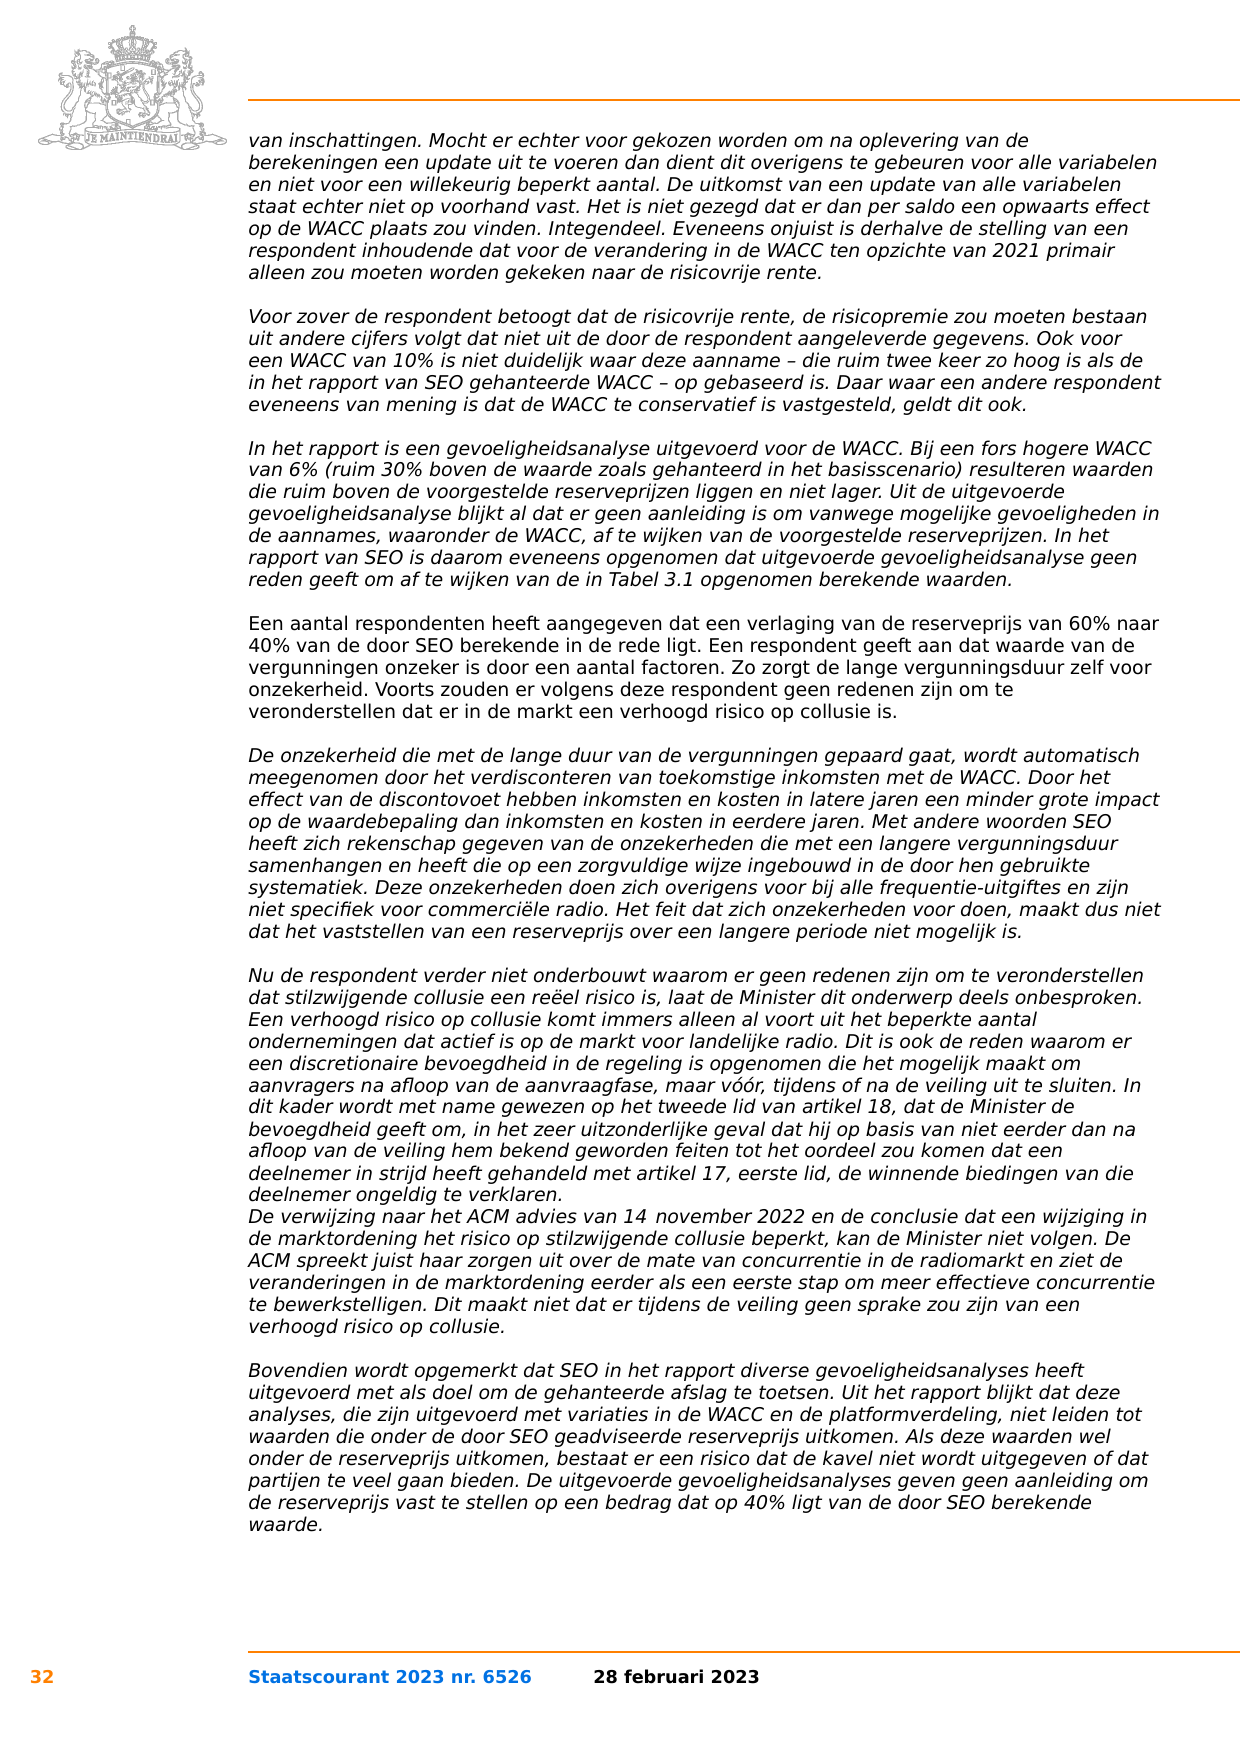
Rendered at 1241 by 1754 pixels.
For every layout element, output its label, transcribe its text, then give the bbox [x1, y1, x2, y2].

text van inschattingen. Mocht er echter voor gekozen worden om na oplevering van de berekeningen een update uit te voeren dan dient dit overigens te gebeuren voor alle variabelen en niet voor een willekeurig beperkt aantal. De uitkomst van een update van alle variabelen staat echter niet op voorhand vast. Het is niet gezegd dat er dan per saldo een opwaarts effect op de WACC plaats zou vinden. Integendeel. Eveneens onjuist is derhalve de stelling van een respondent inhoudende dat voor de verandering in de WACC ten opzichte van 2021 primair alleen zou moeten worden gekeken naar de risicovrije rente. [248, 130, 1163, 284]
picture [38, 25, 227, 150]
text Voor zover de respondent betoogt dat de risicovrije rente, de risicopremie zou moeten bestaan uit andere cijfers volgt dat niet uit de door de respondent aangeleverde gegevens. Ook voor een WACC van 10% is niet duidelijk waar deze aanname – die ruim twee keer zo hoog is als de in het rapport van SEO gehanteerde WACC – op gebaseerd is. Daar waar een andere respondent eveneens van mening is dat de WACC te conservatief is vastgesteld, geldt dit ook. [248, 306, 1163, 416]
text De verwijzing naar het ACM advies van 14 november 2022 en de conclusie dat een wijziging in de marktordening het risico op stilzwijgende collusie beperkt, kan de Minister niet volgen. De ACM spreekt juist haar zorgen uit over de mate van concurrentie in de radiomarkt en ziet de veranderingen in de marktordening eerder als een eerste stap om meer effectieve concurrentie te bewerkstelligen. Dit maakt niet dat er tijdens de veiling geen sprake zou zijn van een verhoogd risico op collusie. [248, 1206, 1163, 1338]
text Een aantal respondenten heeft aangegeven dat een verlaging van de reserveprijs van 60% naar 40% van de door SEO berekende in de rede ligt. Een respondent geeft aan dat waarde van de vergunningen onzeker is door een aantal factoren. Zo zorgt de lange vergunningsduur zelf voor onzekerheid. Voorts zouden er volgens deze respondent geen redenen zijn om te veronderstellen dat er in de markt een verhoogd risico op collusie is. [248, 613, 1163, 723]
text In het rapport is een gevoeligheidsanalyse uitgevoerd voor de WACC. Bij een fors hogere WACC van 6% (ruim 30% boven de waarde zoals gehanteerd in het basisscenario) resulteren waarden die ruim boven de voorgestelde reserveprijzen liggen en niet lager. Uit de uitgevoerde gevoeligheidsanalyse blijkt al dat er geen aanleiding is om vanwege mogelijke gevoeligheden in de aannames, waaronder de WACC, af te wijken van de voorgestelde reserveprijzen. In het rapport van SEO is daarom eveneens opgenomen dat uitgevoerde gevoeligheidsanalyse geen reden geeft om af te wijken van de in Tabel 3.1 opgenomen berekende waarden. [248, 437, 1163, 591]
text Nu de respondent verder niet onderbouwt waarom er geen redenen zijn om te veronderstellen dat stilzwijgende collusie een reëel risico is, laat de Minister dit onderwerp deels onbesproken. Een verhoogd risico op collusie komt immers alleen al voort uit het beperkte aantal ondernemingen dat actief is op de markt voor landelijke radio. Dit is ook de reden waarom er een discretionaire bevoegdheid in de regeling is opgenomen die het mogelijk maakt om aanvragers na afloop van de aanvraagfase, maar vóór, tijdens of na de veiling uit te sluiten. In dit kader wordt met name gewezen op het tweede lid van artikel 18, dat de Minister de bevoegdheid geeft om, in het zeer uitzonderlijke geval dat hij op basis van niet eerder dan na afloop van de veiling hem bekend geworden feiten tot het oordeel zou komen dat een deelnemer in strijd heeft gehandeld met artikel 17, eerste lid, de winnende biedingen van die deelnemer ongeldig te verklaren. [248, 964, 1163, 1206]
text Bovendien wordt opgemerkt dat SEO in het rapport diverse gevoeligheidsanalyses heeft uitgevoerd met als doel om de gehanteerde afslag te toetsen. Uit het rapport blijkt dat deze analyses, die zijn uitgevoerd met variaties in de WACC en de platformverdeling, niet leiden tot waarden die onder de door SEO geadviseerde reserveprijs uitkomen. Als deze waarden wel onder de reserveprijs uitkomen, bestaat er een risico dat de kavel niet wordt uitgegeven of dat partijen te veel gaan bieden. De uitgevoerde gevoeligheidsanalyses geven geen aanleiding om de reserveprijs vast te stellen op een bedrag dat op 40% ligt van de door SEO berekende waarde. [248, 1360, 1163, 1536]
text De onzekerheid die met de lange duur van de vergunningen gepaard gaat, wordt automatisch meegenomen door het verdisconteren van toekomstige inkomsten met de WACC. Door het effect van de discontovoet hebben inkomsten en kosten in latere jaren een minder grote impact op de waardebepaling dan inkomsten en kosten in eerdere jaren. Met andere woorden SEO heeft zich rekenschap gegeven van de onzekerheden die met een langere vergunningsduur samenhangen en heeft die op een zorgvuldige wijze ingebouwd in de door hen gebruikte systematiek. Deze onzekerheden doen zich overigens voor bij alle frequentie-uitgiftes en zijn niet specifiek voor commerciële radio. Het feit dat zich onzekerheden voor doen, maakt dus niet dat het vaststellen van een reserveprijs over een langere periode niet mogelijk is. [248, 745, 1163, 943]
